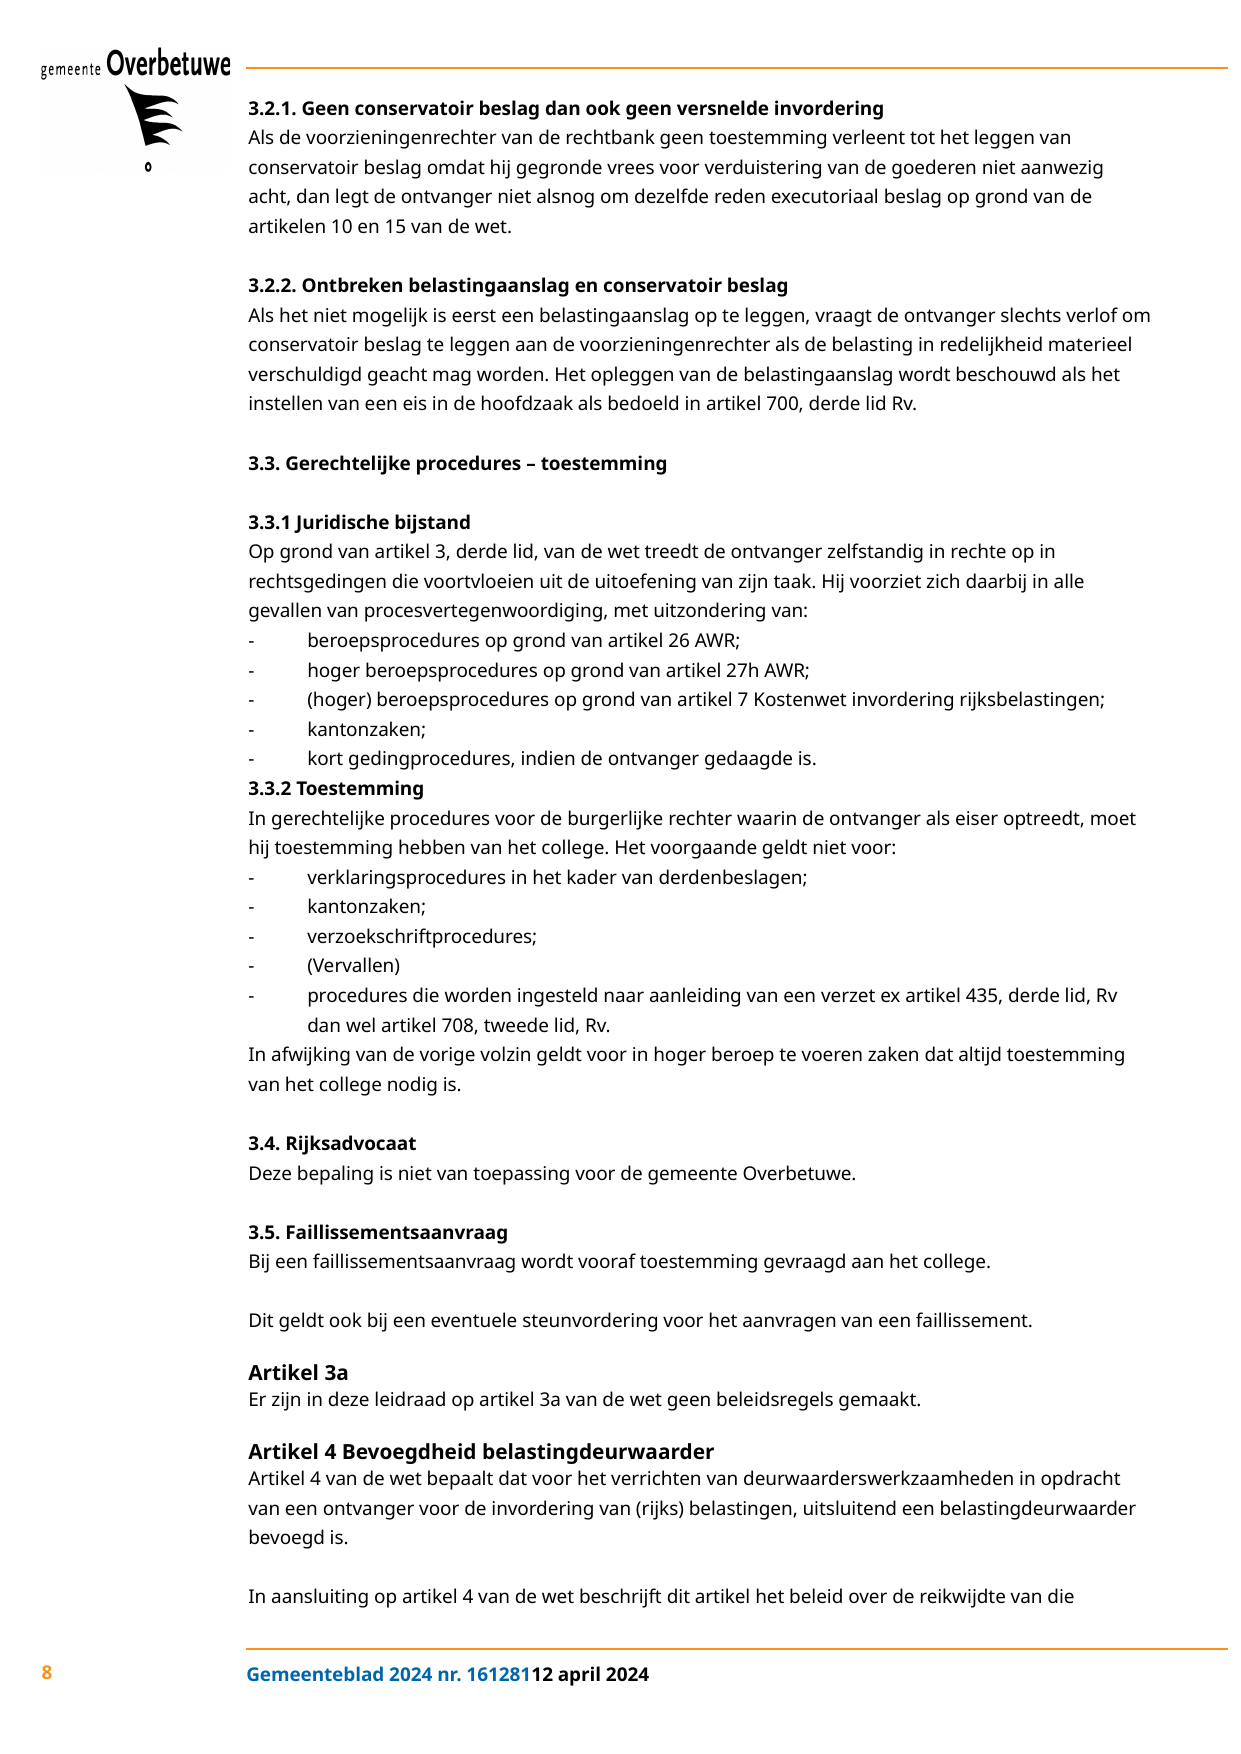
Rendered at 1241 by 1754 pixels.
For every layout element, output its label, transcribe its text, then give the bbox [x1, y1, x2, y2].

list hoger beroepsprocedures op grond van artikel 27h AWR; [248, 657, 1152, 683]
list procedures die worden ingesteld naar aanleiding van een verzet ex artikel 435, derde lid, Rv dan wel artikel 708, tweede lid, Rv. [248, 982, 1152, 1038]
text In aansluiting op artikel 4 van de wet beschrijft dit artikel het beleid over de reikwijdte van die [248, 1584, 1152, 1609]
text Deze bepaling is niet van toepassing voor de gemeente Overbetuwe. [248, 1160, 1152, 1186]
text 3.3.1 Juridische bijstand [248, 509, 1152, 535]
list kantonzaken; [248, 893, 1152, 919]
text Als de voorzieningenrechter van de rechtbank geen toestemming verleent tot het leggen van conservatoir beslag omdat hij gegronde vrees voor verduistering van de goederen niet aanwezig acht, dan legt de ontvanger niet alsnog om dezelfde reden executoriaal beslag op grond van de artikelen 10 en 15 van de wet. [248, 124, 1152, 239]
list kort gedingprocedures, indien de ontvanger gedaagde is. [248, 746, 1152, 771]
text Als het niet mogelijk is eerst een belastingaanslag op te leggen, vraagt de ontvanger slechts verlof om conservatoir beslag te leggen aan de voorzieningenrechter als de belasting in redelijkheid materieel verschuldigd geacht mag worden. Het opleggen van de belastingaanslag wordt beschouwd als het instellen van een eis in de hoofdzaak als bedoeld in artikel 700, derde lid Rv. [248, 302, 1152, 416]
text 3.3.2 Toestemming [248, 775, 1152, 801]
text Artikel 3a [248, 1358, 1152, 1387]
text Bij een faillissementsaanvraag wordt vooraf toestemming gevraagd aan het college. [248, 1248, 1152, 1274]
picture [41, 47, 231, 172]
list verzoekschriftprocedures; [248, 923, 1152, 949]
text Op grond van artikel 3, derde lid, van de wet treedt de ontvanger zelfstandig in rechte op in rechtsgedingen die voortvloeien uit de uitoefening van zijn taak. Hij voorziet zich daarbij in alle gevallen van procesvertegenwoordiging, met uitzondering van: [248, 538, 1152, 623]
text Dit geldt ook bij een eventuele steunvordering voor het aanvragen van een faillissement. [248, 1308, 1152, 1333]
text Er zijn in deze leidraad op artikel 3a van de wet geen beleidsregels gemaakt. [248, 1387, 1152, 1412]
text 3.2.2. Ontbreken belastingaanslag en conservatoir beslag [248, 272, 1152, 298]
list kantonzaken; [248, 716, 1152, 742]
list verklaringsprocedures in het kader van derdenbeslagen; [248, 864, 1152, 890]
text 3.2.1. Geen conservatoir beslag dan ook geen versnelde invordering [248, 95, 1152, 121]
text In afwijking van de vorige volzin geldt voor in hoger beroep te voeren zaken dat altijd toestemming van het college nodig is. [248, 1041, 1152, 1097]
list beroepsprocedures op grond van artikel 26 AWR; [248, 627, 1152, 653]
text Artikel 4 van de wet bepaalt dat voor het verrichten van deurwaarderswerkzaamheden in opdracht van een ontvanger voor de invordering van (rijks) belastingen, uitsluitend een belastingdeurwaarder bevoegd is. [248, 1465, 1152, 1550]
list (Vervallen) [248, 953, 1152, 978]
text Artikel 4 Bevoegdheid belastingdeurwaarder [248, 1437, 1152, 1465]
list (hoger) beroepsprocedures op grond van artikel 7 Kostenwet invordering rijksbelastingen; [248, 686, 1152, 712]
text 3.3. Gerechtelijke procedures – toestemming [248, 450, 1152, 476]
text 3.4. Rijksadvocaat [248, 1130, 1152, 1156]
text In gerechtelijke procedures voor de burgerlijke rechter waarin de ontvanger als eiser optreedt, moet hij toestemming hebben van het college. Het voorgaande geldt niet voor: [248, 805, 1152, 860]
text 3.5. Faillissementsaanvraag [248, 1219, 1152, 1245]
